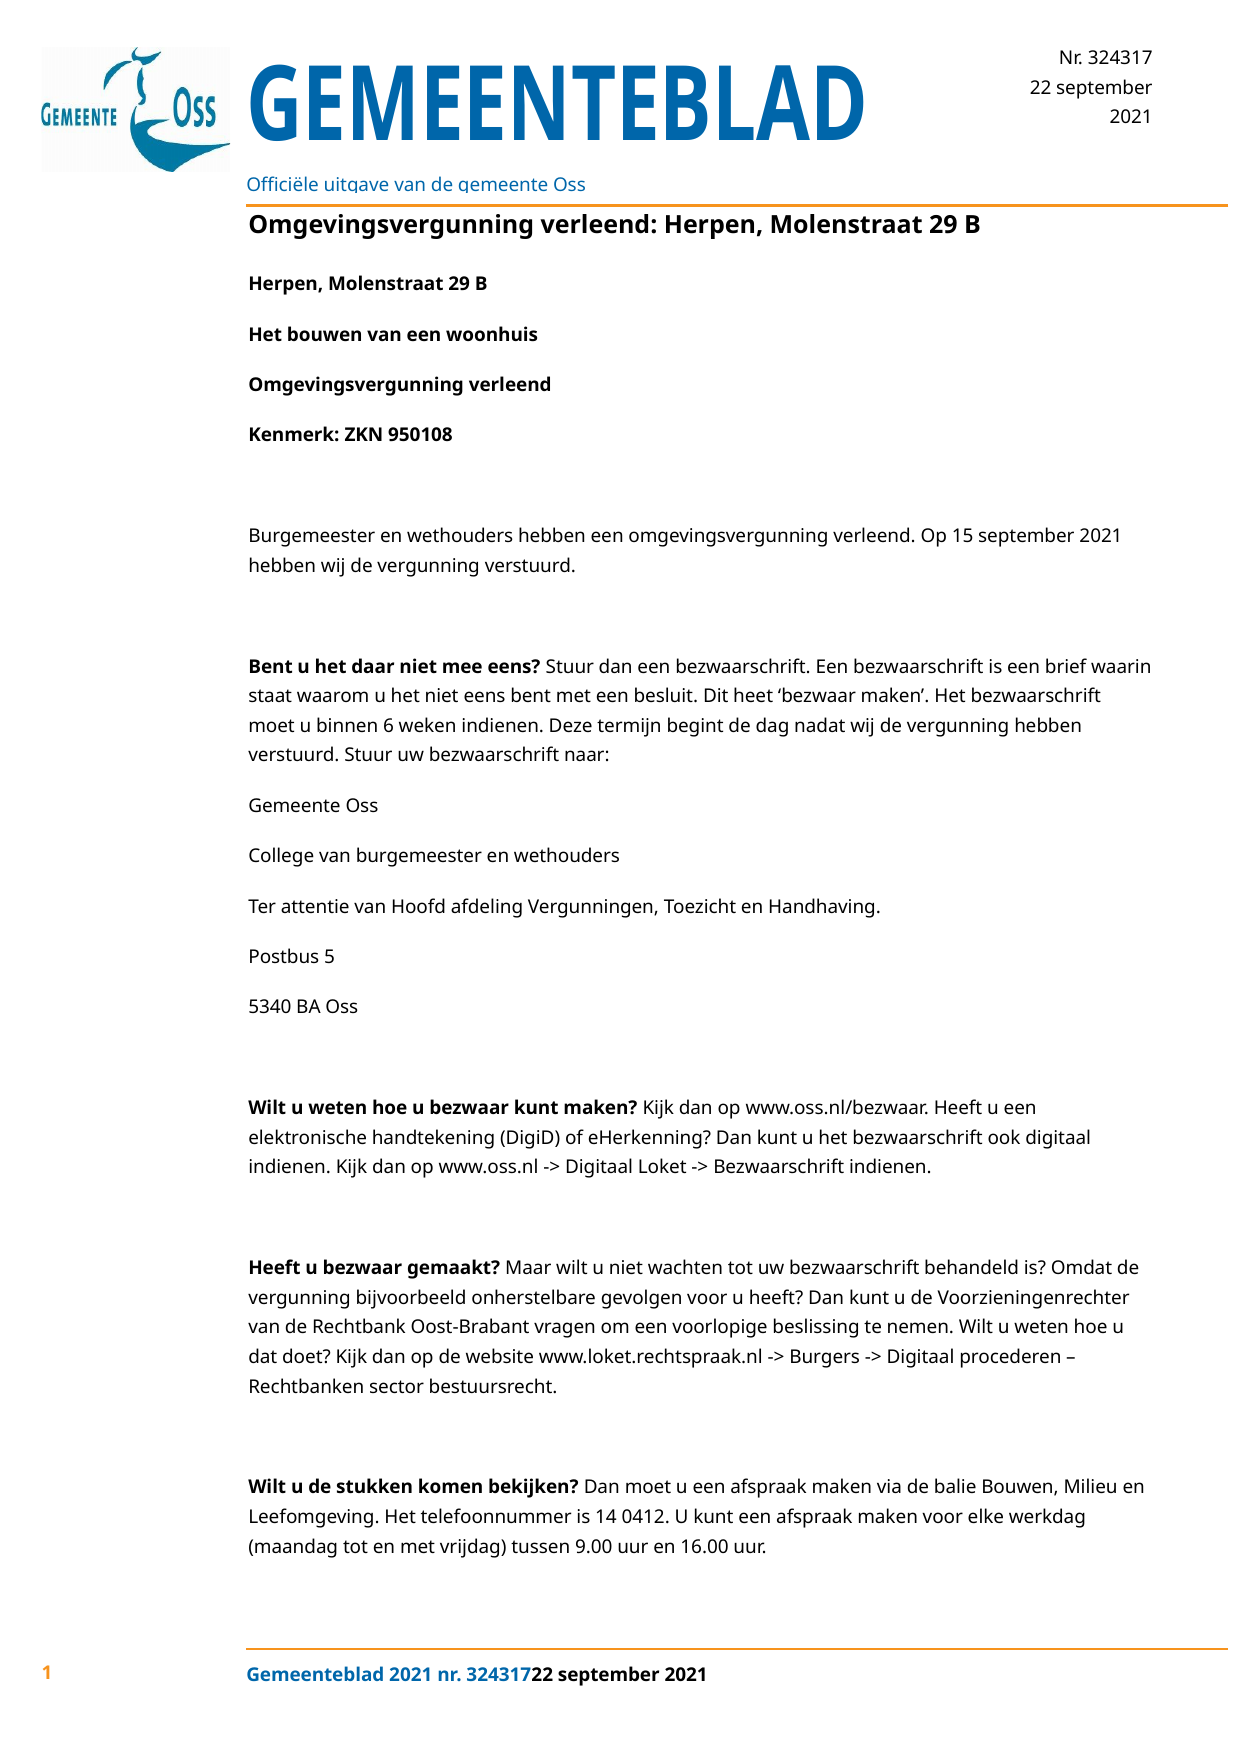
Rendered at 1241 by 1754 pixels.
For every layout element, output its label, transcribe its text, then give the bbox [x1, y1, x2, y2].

text Burgemeester en wethouders hebben een omgevingsvergunning verleend. Op 15 september 2021 hebben wij de vergunning verstuurd. [248, 522, 1152, 578]
text Gemeente Oss [248, 792, 1152, 818]
text Postbus 5 [248, 943, 1152, 969]
text College van burgemeester en wethouders [248, 842, 1152, 868]
text Heeft u bezwaar gemaakt? Maar wilt u niet wachten tot uw bezwaarschrift behandeld is? Omdat de vergunning bijvoorbeeld onherstelbare gevolgen voor u heeft? Dan kunt u de Voorzieningenrechter van de Rechtbank Oost-Brabant vragen om een voorlopige beslissing te nemen. Wilt u weten hoe u dat doet? Kijk dan op de website www.loket.rechtspraak.nl -> Burgers -> Digitaal procederen – Rechtbanken sector bestuursrecht. [248, 1254, 1152, 1398]
text Wilt u weten hoe u bezwaar kunt maken? Kijk dan op www.oss.nl/bezwaar. Heeft u een elektronische handtekening (DigiD) of eHerkenning? Dan kunt u het bezwaarschrift ook digitaal indienen. Kijk dan op www.oss.nl -> Digitaal Loket -> Bezwaarschrift indienen. [248, 1094, 1152, 1179]
text 5340 BA Oss [248, 994, 1152, 1019]
text Wilt u de stukken komen bekijken? Dan moet u een afspraak maken via de balie Bouwen, Milieu en Leefomgeving. Het telefoonnummer is 14 0412. U kunt een afspraak maken voor elke werkdag (maandag tot en met vrijdag) tussen 9.00 uur en 16.00 uur. [248, 1474, 1152, 1558]
text Omgevingsvergunning verleend [248, 371, 1152, 397]
text Het bouwen van een woonhuis [248, 321, 1152, 346]
picture [41, 47, 231, 172]
text Herpen, Molenstraat 29 B [248, 270, 1152, 296]
text Kenmerk: ZKN 950108 [248, 422, 1152, 447]
text Omgevingsvergunning verleend: Herpen, Molenstraat 29 B [248, 207, 1152, 241]
text Bent u het daar niet mee eens? Stuur dan een bezwaarschrift. Een bezwaarschrift is een brief waarin staat waarom u het niet eens bent met een besluit. Dit heet ‘bezwaar maken’. Het bezwaarschrift moet u binnen 6 weken indienen. Deze termijn begint de dag nadat wij de vergunning hebben verstuurd. Stuur uw bezwaarschrift naar: [248, 653, 1152, 767]
text Ter attentie van Hoofd afdeling Vergunningen, Toezicht en Handhaving. [248, 893, 1152, 918]
